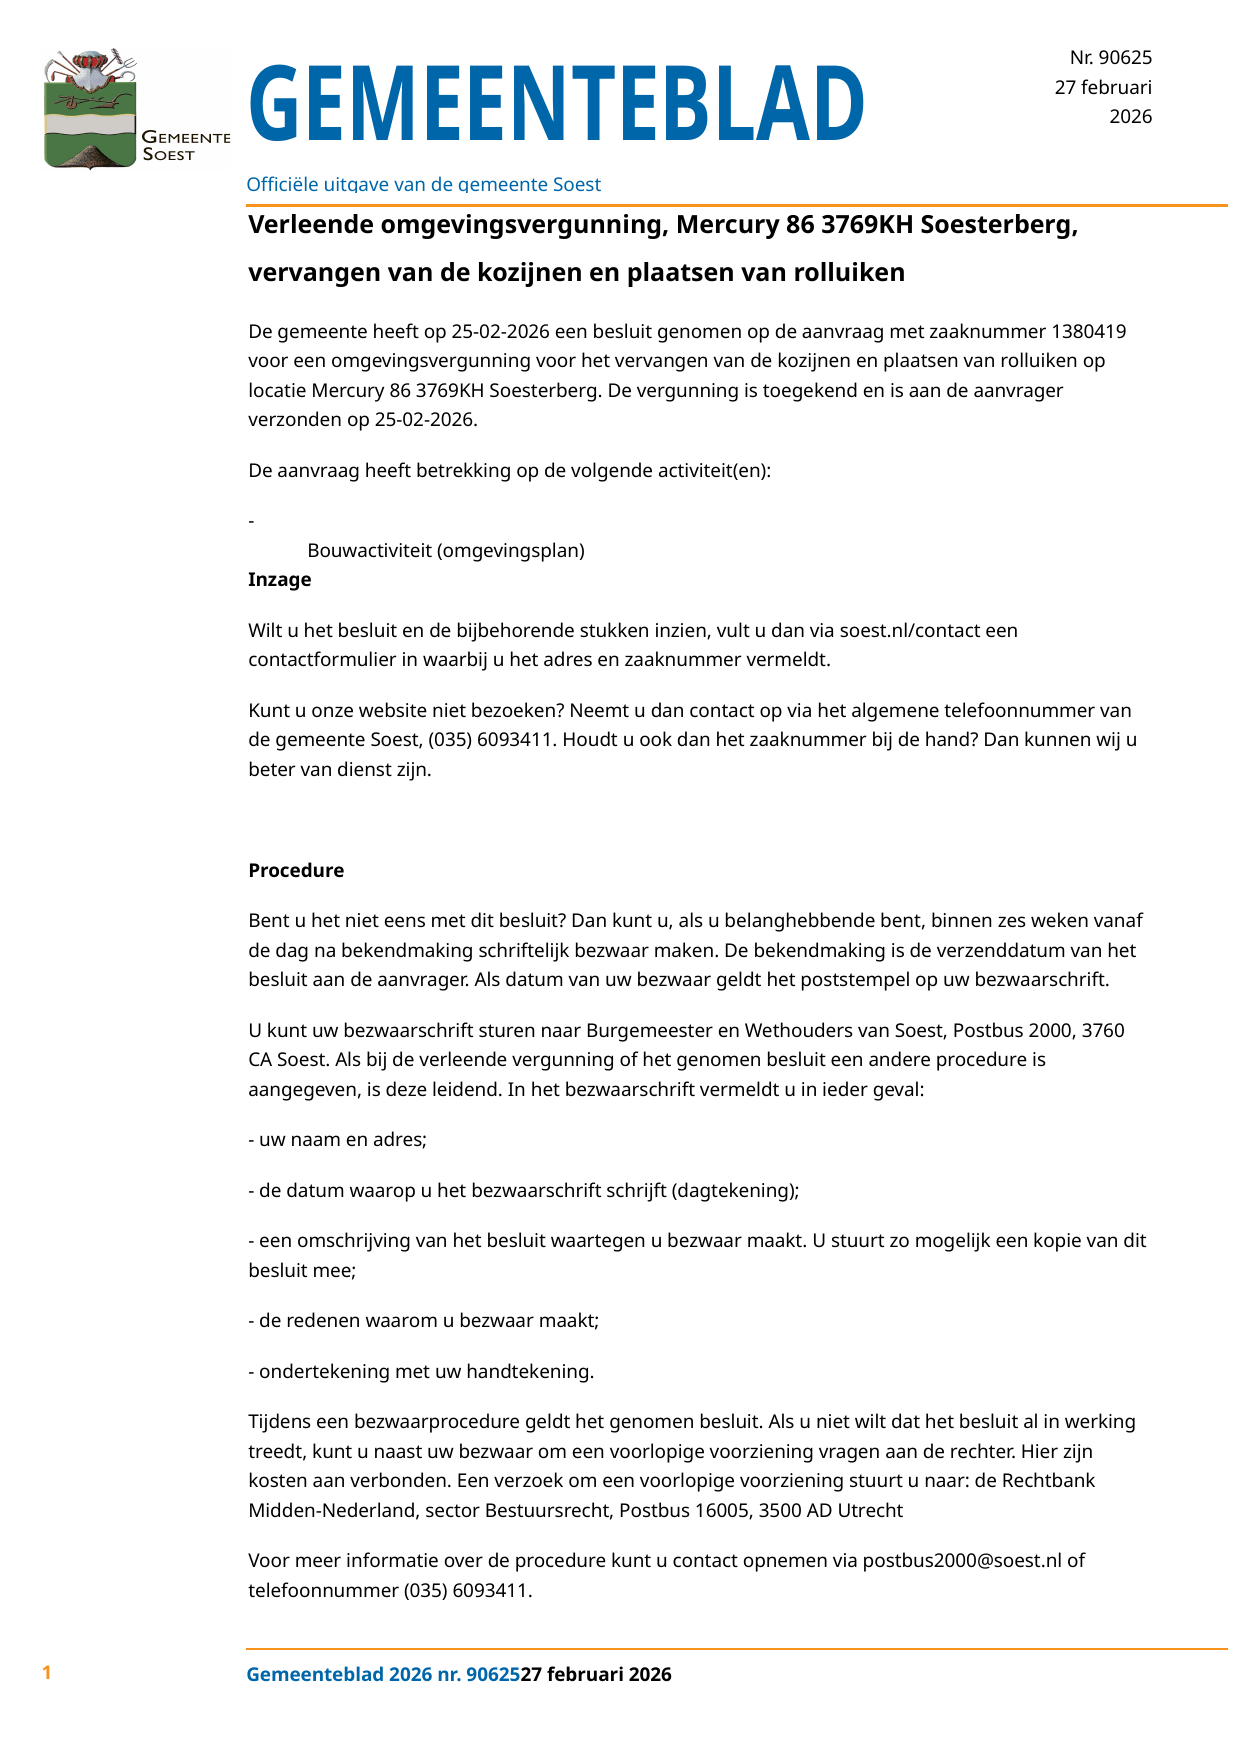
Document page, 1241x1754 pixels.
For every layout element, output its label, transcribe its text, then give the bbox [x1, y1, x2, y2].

text Procedure [248, 857, 1152, 883]
text Verleende omgevingsvergunning, Mercury 86 3769KH Soesterberg, vervangen van de kozijnen en plaatsen van rolluiken [248, 207, 1152, 288]
picture [41, 47, 231, 172]
text De gemeente heeft op 25-02-2026 een besluit genomen op de aanvraag met zaaknummer 1380419 voor een omgevingsvergunning voor het vervangen van de kozijnen en plaatsen van rolluiken op locatie Mercury 86 3769KH Soesterberg. De vergunning is toegekend en is aan de aanvrager verzonden op 25-02-2026. [248, 318, 1152, 432]
text Kunt u onze website niet bezoeken? Neemt u dan contact op via het algemene telefoonnummer van de gemeente Soest, (035) 6093411. Houdt u ook dan het zaaknummer bij de hand? Dan kunnen wij u beter van dienst zijn. [248, 697, 1152, 782]
text Bent u het niet eens met dit besluit? Dan kunt u, als u belanghebbende bent, binnen zes weken vanaf de dag na bekendmaking schriftelijk bezwaar maken. De bekendmaking is de verzenddatum van het besluit aan de aanvrager. Als datum van uw bezwaar geldt het poststempel op uw bezwaarschrift. [248, 907, 1152, 992]
text - ondertekening met uw handtekening. [248, 1358, 1152, 1384]
text - de redenen waarom u bezwaar maakt; [248, 1307, 1152, 1333]
text - de datum waarop u het bezwaarschrift schrijft (dagtekening); [248, 1177, 1152, 1203]
text - uw naam en adres; [248, 1127, 1152, 1152]
text Wilt u het besluit en de bijbehorende stukken inzien, vult u dan via soest.nl/contact een contactformulier in waarbij u het adres en zaaknummer vermeldt. [248, 617, 1152, 672]
text Voor meer informatie over de procedure kunt u contact opnemen via postbus2000@soest.nl of telefoonnummer (035) 6093411. [248, 1547, 1152, 1603]
text Inzage [248, 567, 1152, 592]
text U kunt uw bezwaarschrift sturen naar Burgemeester en Wethouders van Soest, Postbus 2000, 3760 CA Soest. Als bij de verleende vergunning of het genomen besluit een andere procedure is aangegeven, is deze leidend. In het bezwaarschrift vermeldt u in ieder geval: [248, 1017, 1152, 1102]
text - een omschrijving van het besluit waartegen u bezwaar maakt. U stuurt zo mogelijk een kopie van dit besluit mee; [248, 1227, 1152, 1283]
list Bouwactiviteit (omgevingsplan) [248, 537, 1152, 563]
text De aanvraag heeft betrekking op de volgende activiteit(en): [248, 457, 1152, 483]
text Tijdens een bezwaarprocedure geldt het genomen besluit. Als u niet wilt dat het besluit al in werking treedt, kunt u naast uw bezwaar om een voorlopige voorziening vragen aan de rechter. Hier zijn kosten aan verbonden. Een verzoek om een voorlopige voorziening stuurt u naar: de Rechtbank Midden-Nederland, sector Bestuursrecht, Postbus 16005, 3500 AD Utrecht [248, 1408, 1152, 1523]
